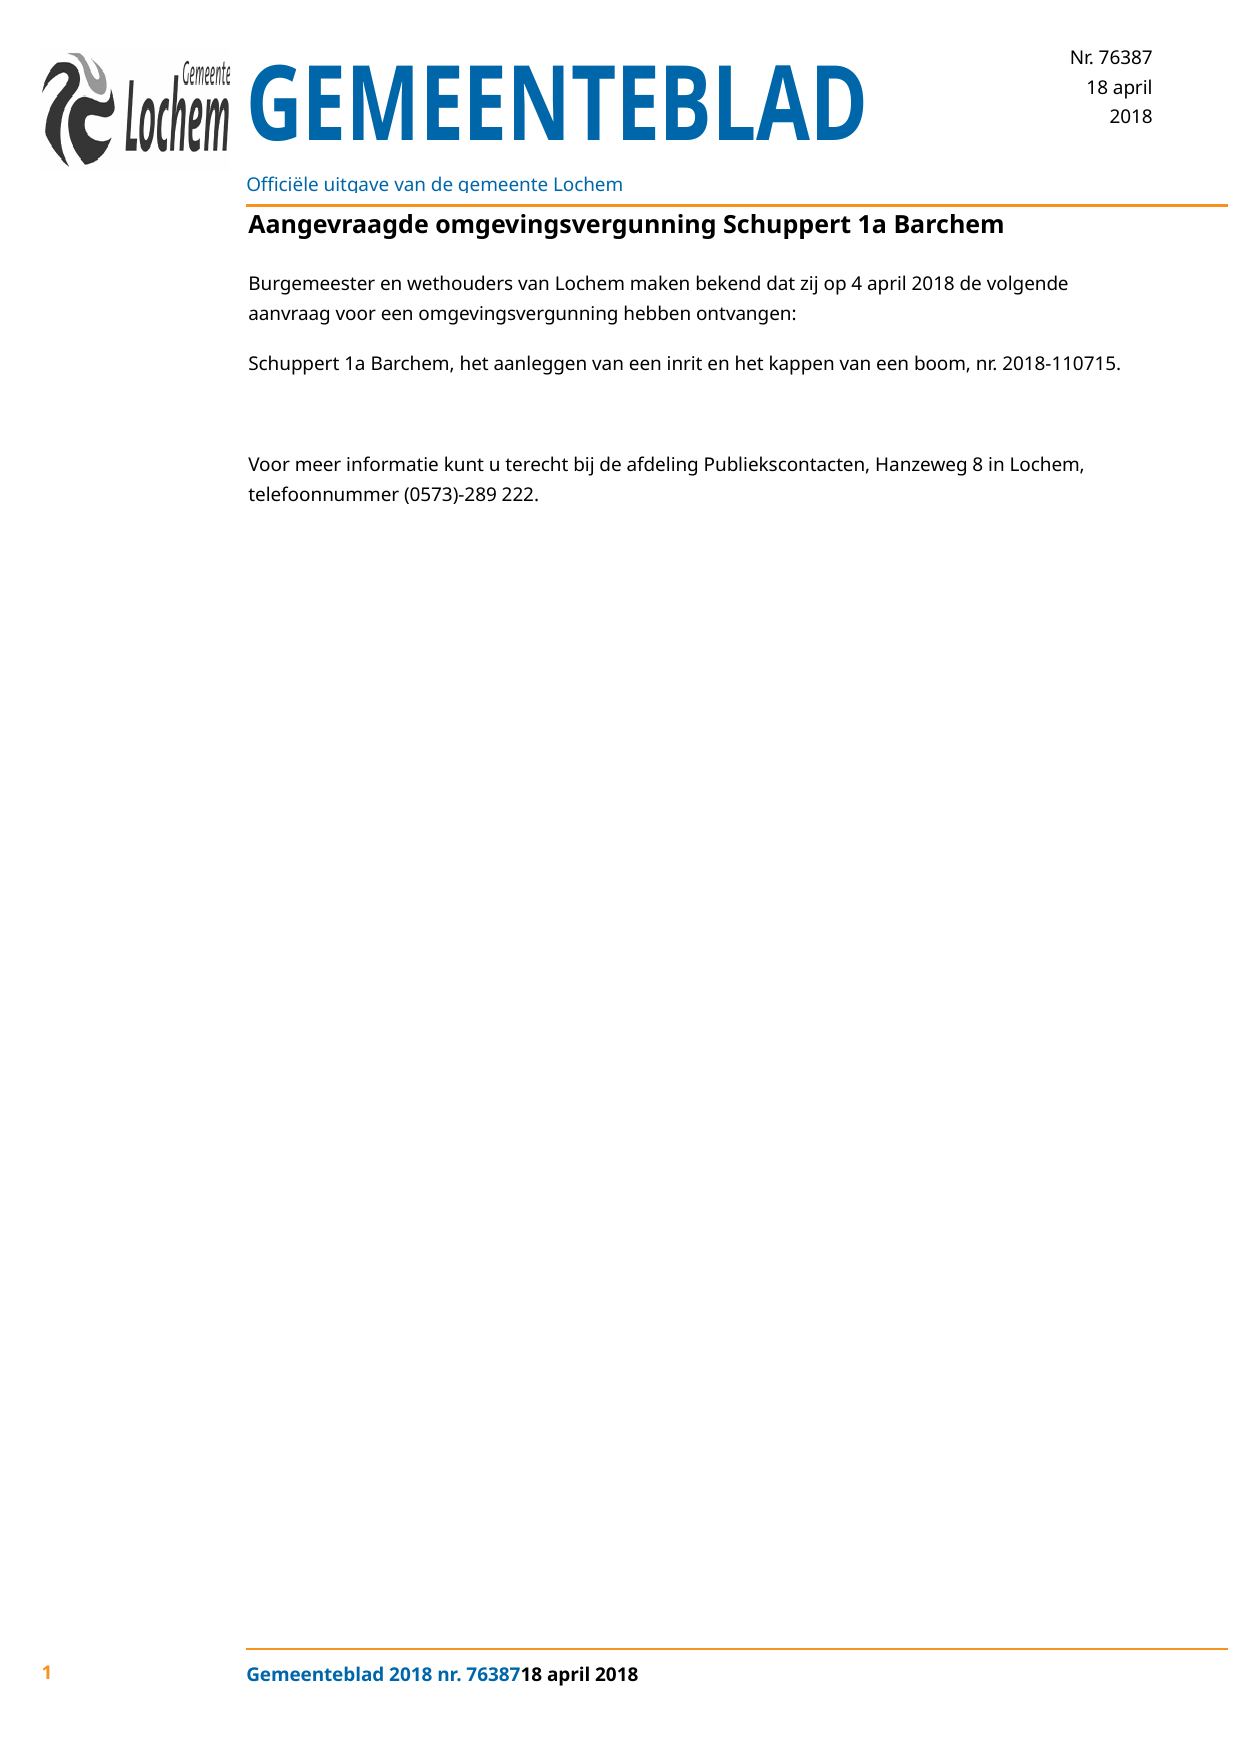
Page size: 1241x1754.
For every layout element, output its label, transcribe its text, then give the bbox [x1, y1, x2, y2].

text Burgemeester en wethouders van Lochem maken bekend dat zij op 4 april 2018 de volgende aanvraag voor een omgevingsvergunning hebben ontvangen: [248, 270, 1152, 326]
picture [41, 47, 231, 172]
text Aangevraagde omgevingsvergunning Schuppert 1a Barchem [248, 207, 1152, 241]
text Schuppert 1a Barchem, het aanleggen van een inrit en het kappen van een boom, nr. 2018-110715. [248, 350, 1152, 376]
text Voor meer informatie kunt u terecht bij de afdeling Publiekscontacten, Hanzeweg 8 in Lochem, telefoonnummer (0573)-289 222. [248, 451, 1152, 506]
